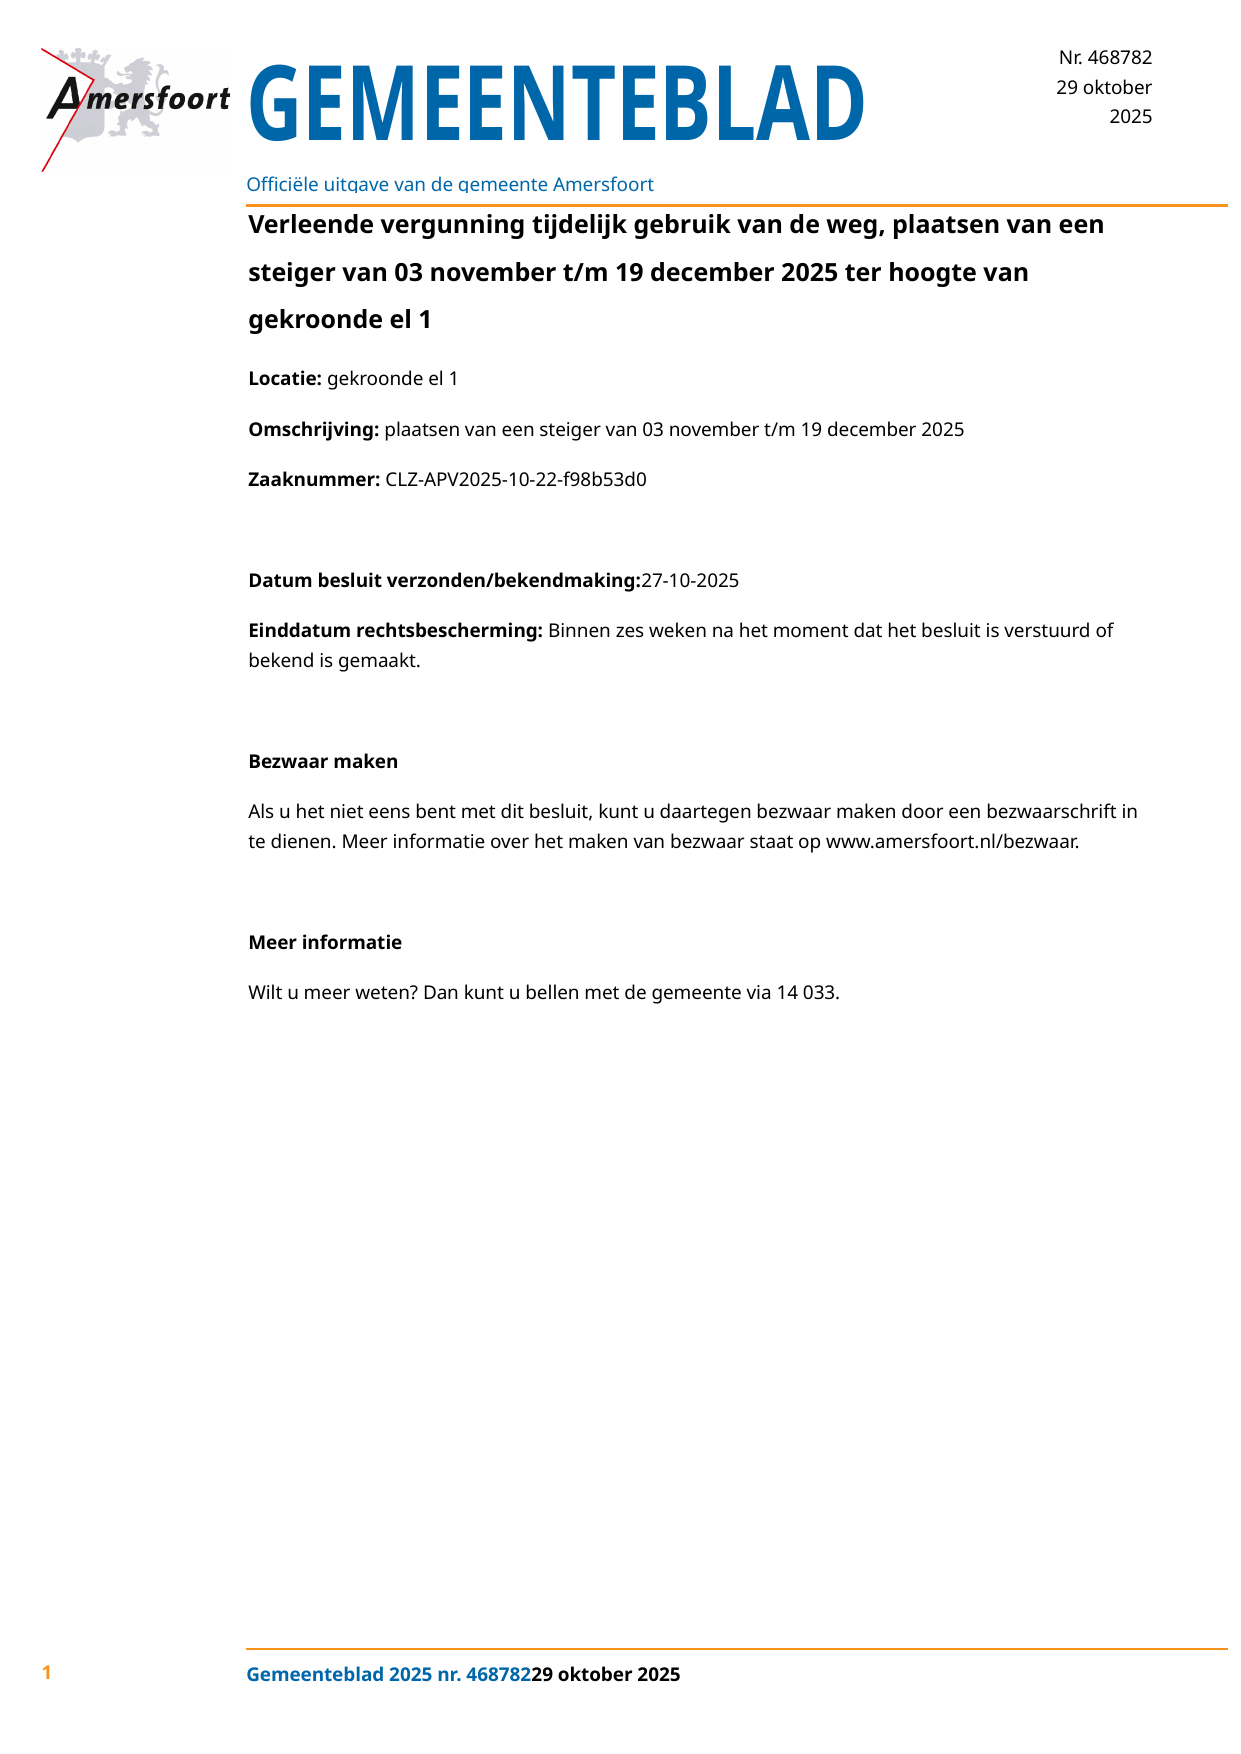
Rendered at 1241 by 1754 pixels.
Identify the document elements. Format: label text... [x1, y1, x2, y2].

text Datum besluit verzonden/bekendmaking:27-10-2025 [248, 567, 1152, 593]
text Meer informatie [248, 929, 1152, 954]
text Locatie: gekroonde el 1 [248, 366, 1152, 391]
text Zaaknummer: CLZ-APV2025-10-22-f98b53d0 [248, 466, 1152, 492]
text Omschrijving: plaatsen van een steiger van 03 november t/m 19 december 2025 [248, 416, 1152, 442]
text Wilt u meer weten? Dan kunt u bellen met de gemeente via 14 033. [248, 979, 1152, 1005]
text Als u het niet eens bent met dit besluit, kunt u daartegen bezwaar maken door een bezwaarschrift in te dienen. Meer informatie over het maken van bezwaar staat op www.amersfoort.nl/bezwaar. [248, 798, 1152, 854]
picture [41, 47, 231, 172]
text Verleende vergunning tijdelijk gebruik van de weg, plaatsen van een steiger van 03 november t/m 19 december 2025 ter hoogte van gekroonde el 1 [248, 207, 1152, 336]
text Bezwaar maken [248, 748, 1152, 774]
text Einddatum rechtsbescherming: Binnen zes weken na het moment dat het besluit is verstuurd of bekend is gemaakt. [248, 618, 1152, 673]
